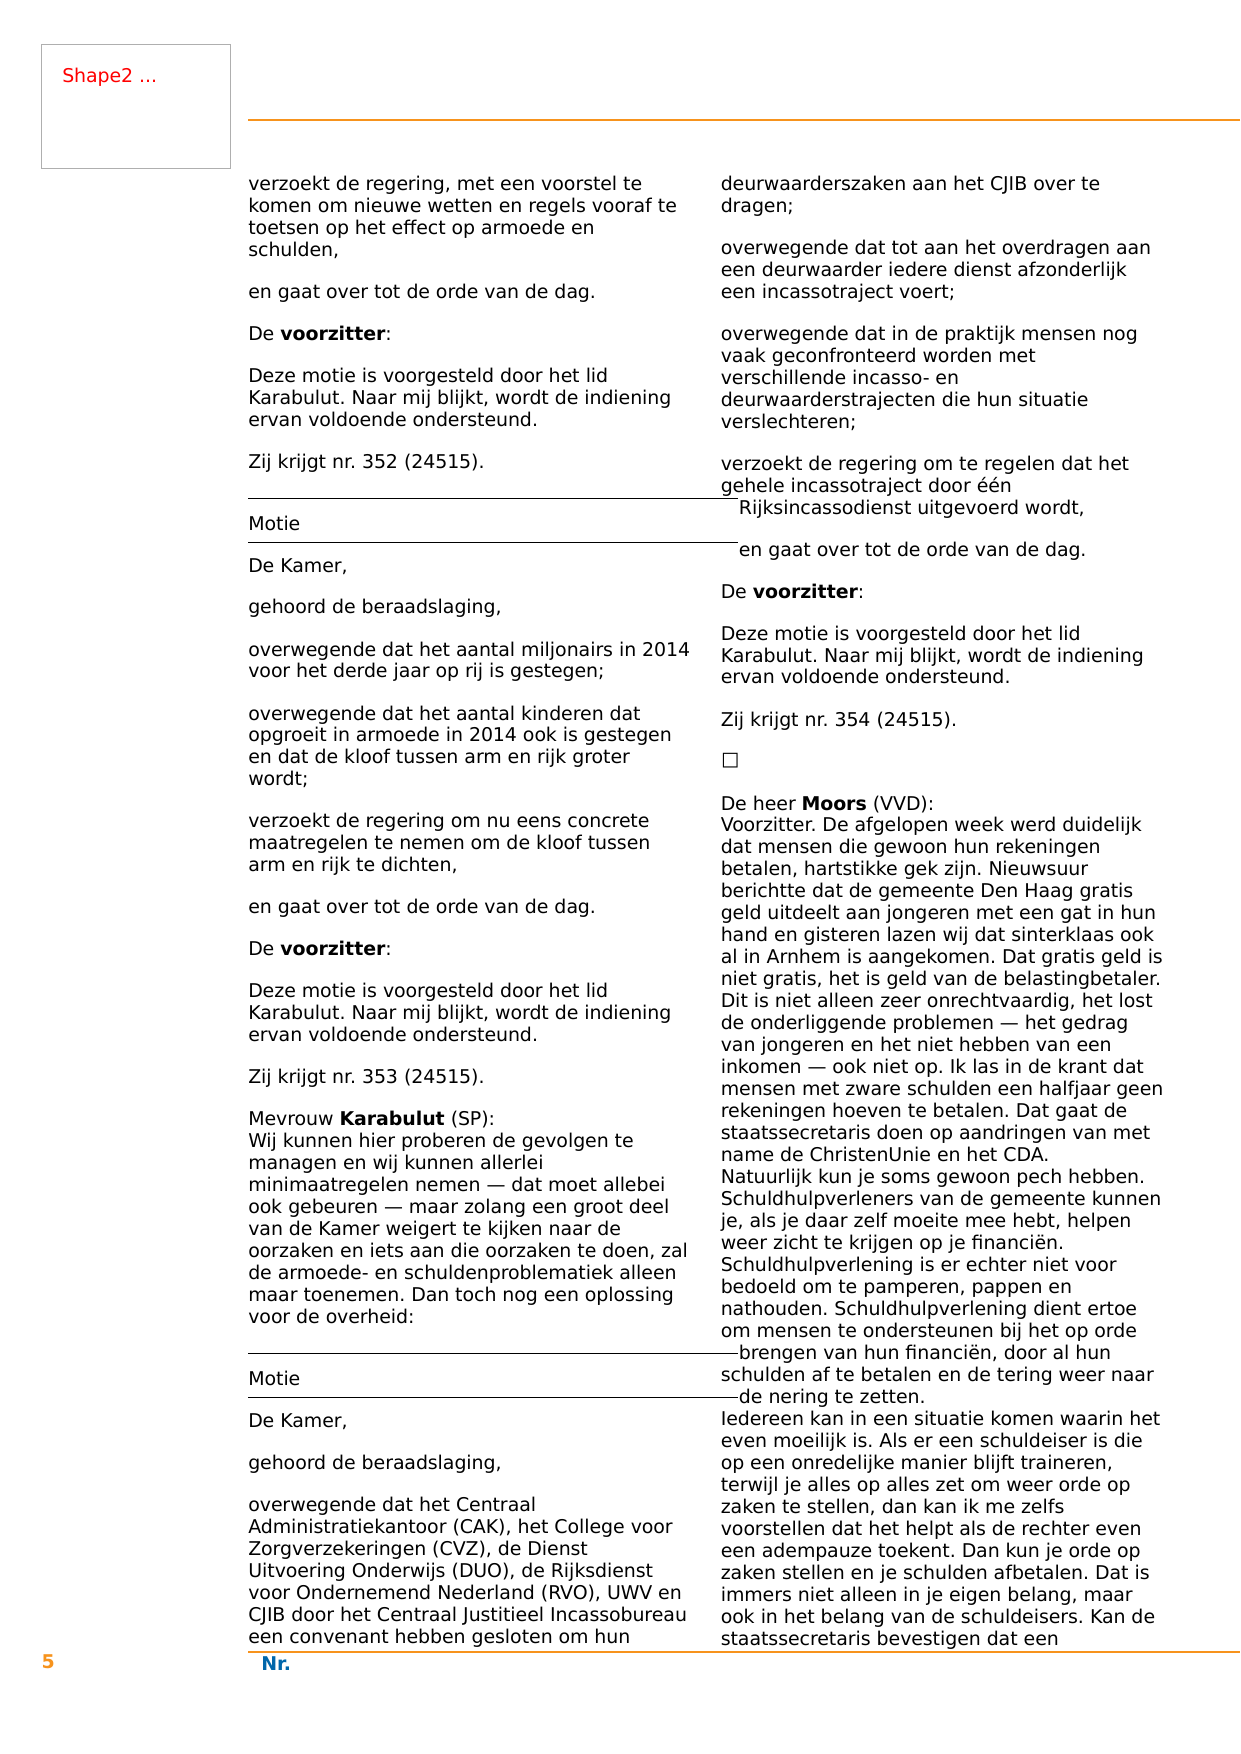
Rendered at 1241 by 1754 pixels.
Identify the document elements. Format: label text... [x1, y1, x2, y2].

text overwegende dat in de praktijk mensen nog vaak geconfronteerd worden met verschillende incasso- en deurwaarderstrajecten die hun situatie verslechteren; [721, 323, 1163, 433]
text overwegende dat het Centraal Administratiekantoor (CAK), het College voor Zorgverzekeringen (CVZ), de Dienst Uitvoering Onderwijs (DUO), de Rijksdienst voor Ondernemend Nederland (RVO), UWV en CJIB door het Centraal Justitieel Incassobureau een convenant hebben gesloten om hun [248, 1494, 691, 1648]
text Deze motie is voorgesteld door het lid Karabulut. Naar mij blijkt, wordt de indiening ervan voldoende ondersteund. [248, 980, 691, 1046]
text Mevrouw Karabulut (SP): [248, 1108, 691, 1130]
text Zij krijgt nr. 352 (24515). [248, 451, 691, 473]
text verzoekt de regering om nu eens concrete maatregelen te nemen om de kloof tussen arm en rijk te dichten, [248, 810, 691, 876]
text De Kamer, [248, 554, 691, 576]
text verzoekt de regering om te regelen dat het gehele incassotraject door één Rijksincassodienst uitgevoerd wordt, [721, 453, 1163, 518]
text Iedereen kan in een situatie komen waarin het even moeilijk is. Als er een schuldeiser is die op een onredelijke manier blijft traineren, terwijl je alles op alles zet om weer orde op zaken te stellen, dan kan ik me zelfs voorstellen dat het helpt als de rechter even een adempauze toekent. Dan kun je orde op zaken stellen en je schulden afbetalen. Dat is immers niet alleen in je eigen belang, maar ook in het belang van de schuldeisers. Kan de staatssecretaris bevestigen dat een [721, 1408, 1163, 1649]
text verzoekt de regering, met een voorstel te komen om nieuwe wetten en regels vooraf te toetsen op het effect op armoede en schulden, [248, 173, 691, 261]
text overwegende dat het aantal kinderen dat opgroeit in armoede in 2014 ook is gestegen en dat de kloof tussen arm en rijk groter wordt; [248, 702, 691, 790]
text overwegende dat tot aan het overdragen aan een deurwaarder iedere dienst afzonderlijk een incassotraject voert; [721, 237, 1163, 303]
text gehoord de beraadslaging, [248, 1452, 691, 1474]
text en gaat over tot de orde van de dag. [721, 538, 1163, 561]
text Voorzitter. De afgelopen week werd duidelijk dat mensen die gewoon hun rekeningen betalen, hartstikke gek zijn. Nieuwsuur berichtte dat de gemeente Den Haag gratis geld uitdeelt aan jongeren met een gat in hun hand en gisteren lazen wij dat sinterklaas ook al in Arnhem is aangekomen. Dat gratis geld is niet gratis, het is geld van de belastingbetaler. Dit is niet alleen zeer onrechtvaardig, het lost de onderliggende problemen — het gedrag van jongeren en het niet hebben van een inkomen — ook niet op. Ik las in de krant dat mensen met zware schulden een halfjaar geen rekeningen hoeven te betalen. Dat gaat de staatssecretaris doen op aandringen van met name de ChristenUnie en het CDA. [721, 814, 1163, 1166]
text Deze motie is voorgesteld door het lid Karabulut. Naar mij blijkt, wordt de indiening ervan voldoende ondersteund. [721, 622, 1163, 688]
text Deze motie is voorgesteld door het lid Karabulut. Naar mij blijkt, wordt de indiening ervan voldoende ondersteund. [248, 365, 691, 431]
text De voorzitter: [248, 938, 691, 960]
text Zij krijgt nr. 354 (24515). [721, 708, 1163, 730]
text en gaat over tot de orde van de dag. [248, 281, 691, 303]
text ⬜ [721, 750, 1163, 772]
text deurwaarderszaken aan het CJIB over te dragen; [721, 173, 1163, 217]
text gehoord de beraadslaging, [248, 596, 691, 618]
text De Kamer, [248, 1410, 691, 1432]
text en gaat over tot de orde van de dag. [248, 896, 691, 918]
text Natuurlijk kun je soms gewoon pech hebben. Schuldhulpverleners van de gemeente kunnen je, als je daar zelf moeite mee hebt, helpen weer zicht te krijgen op je financiën. Schuldhulpverlening is er echter niet voor bedoeld om te pamperen, pappen en nathouden. Schuldhulpverlening dient ertoe om mensen te ondersteunen bij het op orde brengen van hun financiën, door al hun schulden af te betalen en de tering weer naar de nering te zetten. [721, 1166, 1163, 1408]
text Zij krijgt nr. 353 (24515). [248, 1066, 691, 1088]
text Motie [248, 512, 691, 534]
text De heer Moors (VVD): [721, 792, 1163, 814]
text Motie [248, 1368, 691, 1390]
text Wij kunnen hier proberen de gevolgen te managen en wij kunnen allerlei minimaatregelen nemen — dat moet allebei ook gebeuren — maar zolang een groot deel van de Kamer weigert te kijken naar de oorzaken en iets aan die oorzaken te doen, zal de armoede- en schuldenproblematiek alleen maar toenemen. Dan toch nog een oplossing voor de overheid: [248, 1130, 691, 1328]
text De voorzitter: [721, 581, 1163, 602]
text De voorzitter: [248, 323, 691, 345]
text overwegende dat het aantal miljonairs in 2014 voor het derde jaar op rij is gestegen; [248, 638, 691, 682]
